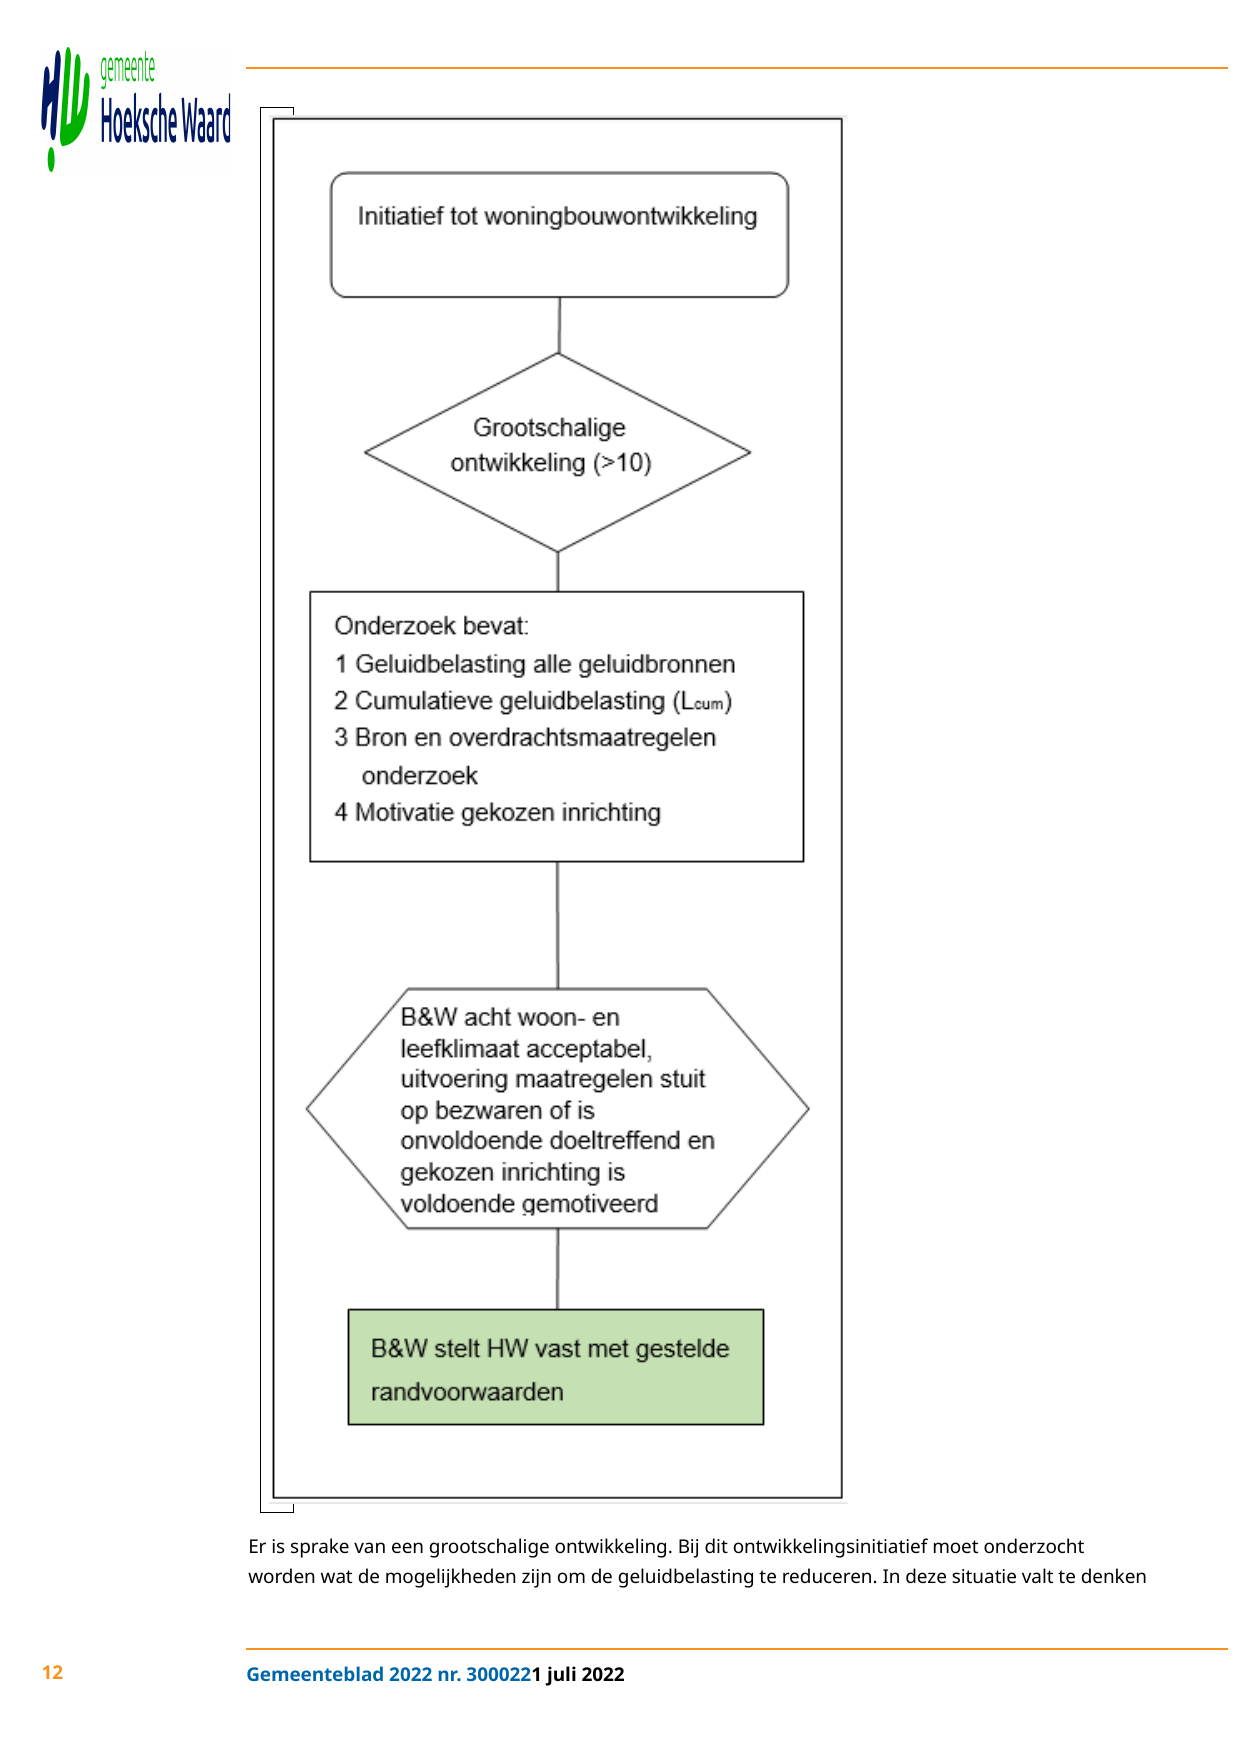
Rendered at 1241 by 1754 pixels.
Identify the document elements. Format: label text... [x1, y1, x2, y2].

text Er is sprake van een grootschalige ontwikkeling. Bij dit ontwikkelingsinitiatief moet onderzocht worden wat de mogelijkheden zijn om de geluidbelasting te reduceren. In deze situatie valt te denken [248, 1534, 1152, 1589]
picture [41, 47, 231, 172]
picture [268, 115, 848, 1504]
